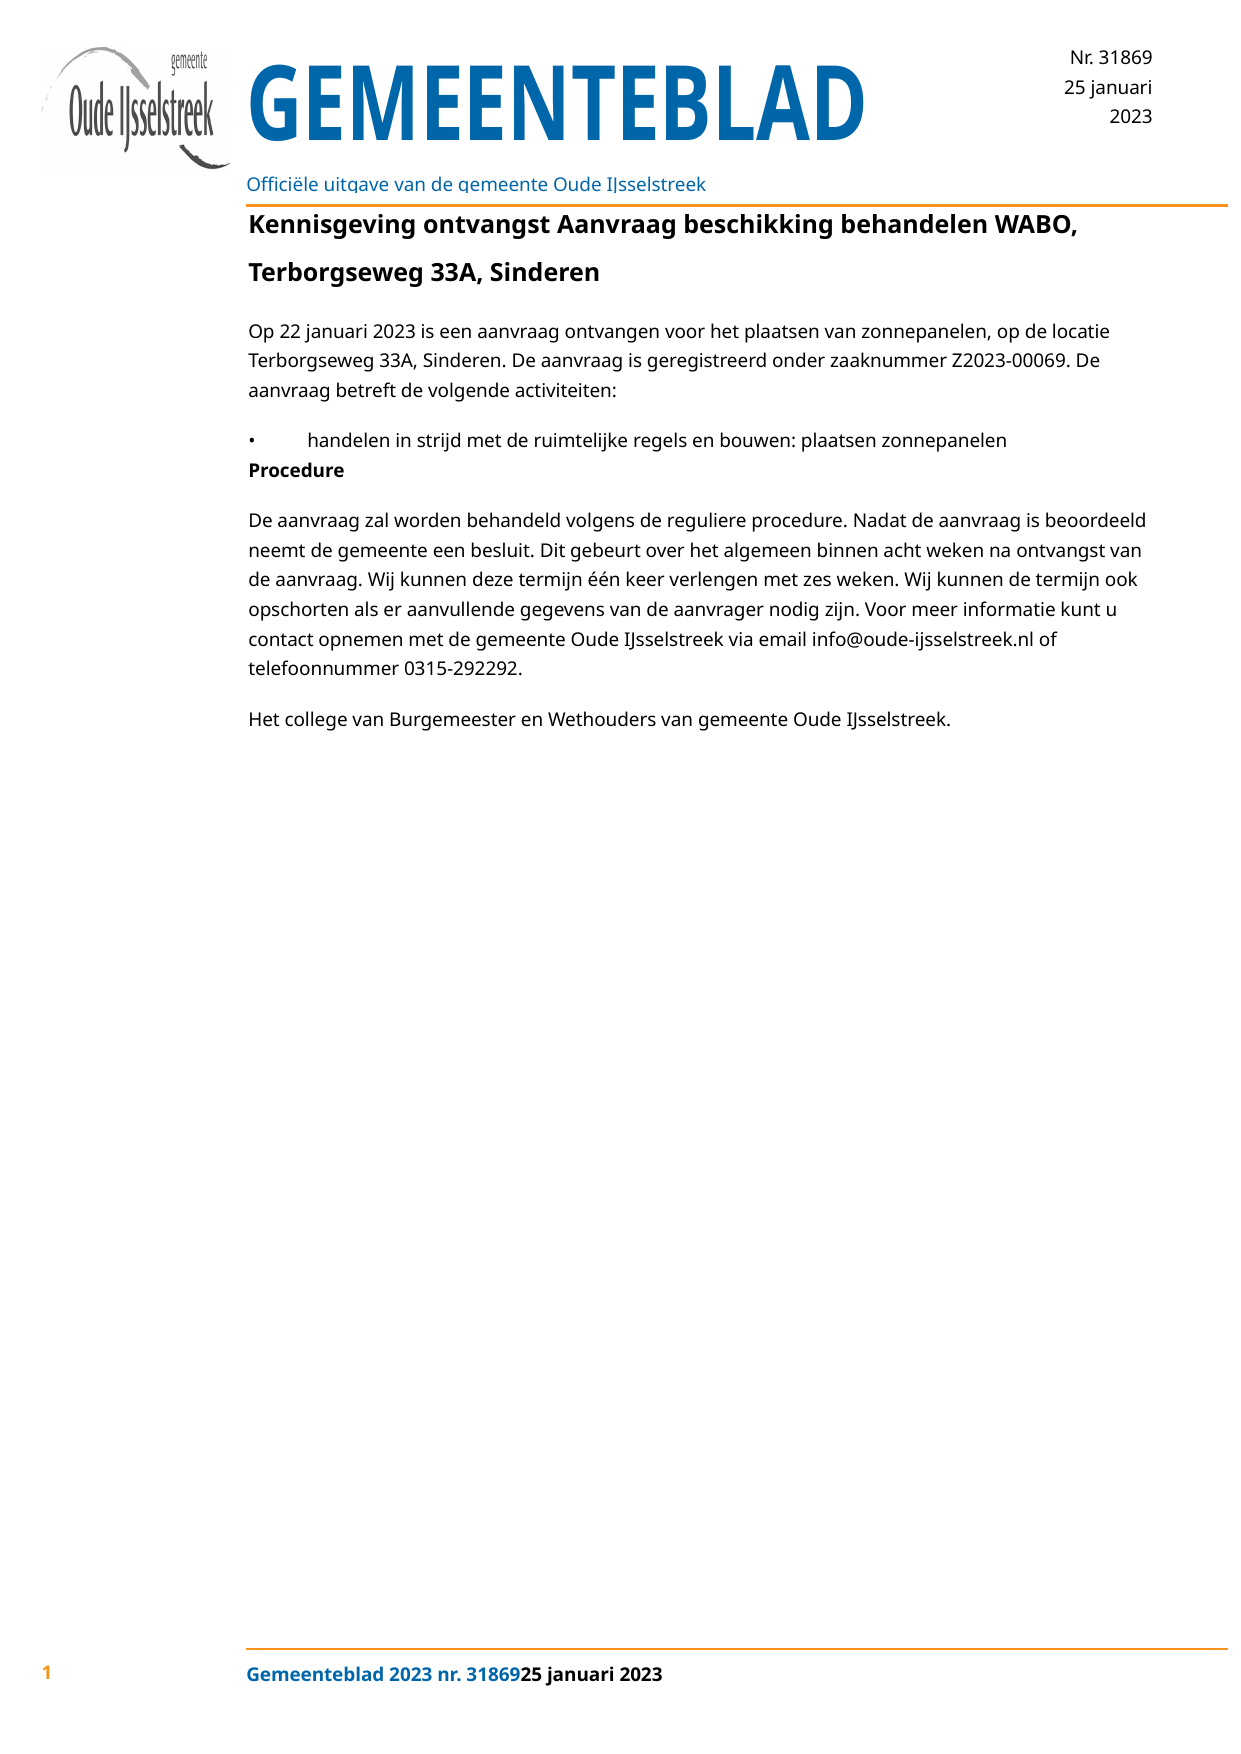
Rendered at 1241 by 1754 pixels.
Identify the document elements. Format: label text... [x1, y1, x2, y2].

picture [41, 47, 231, 172]
text Het college van Burgemeester en Wethouders van gemeente Oude IJsselstreek. [248, 706, 1152, 732]
list handelen in strijd met de ruimtelijke regels en bouwen: plaatsen zonnepanelen [248, 427, 1152, 453]
text De aanvraag zal worden behandeld volgens de reguliere procedure. Nadat de aanvraag is beoordeeld neemt de gemeente een besluit. Dit gebeurt over het algemeen binnen acht weken na ontvangst van de aanvraag. Wij kunnen deze termijn één keer verlengen met zes weken. Wij kunnen de termijn ook opschorten als er aanvullende gegevens van de aanvrager nodig zijn. Voor meer informatie kunt u contact opnemen met de gemeente Oude IJsselstreek via email info@oude-ijsselstreek.nl of telefoonnummer 0315-292292. [248, 507, 1152, 681]
text Procedure [248, 457, 1152, 483]
text Kennisgeving ontvangst Aanvraag beschikking behandelen WABO, Terborgseweg 33A, Sinderen [248, 207, 1152, 288]
text Op 22 januari 2023 is een aanvraag ontvangen voor het plaatsen van zonnepanelen, op de locatie Terborgseweg 33A, Sinderen. De aanvraag is geregistreerd onder zaaknummer Z2023-00069. De aanvraag betreft de volgende activiteiten: [248, 318, 1152, 403]
